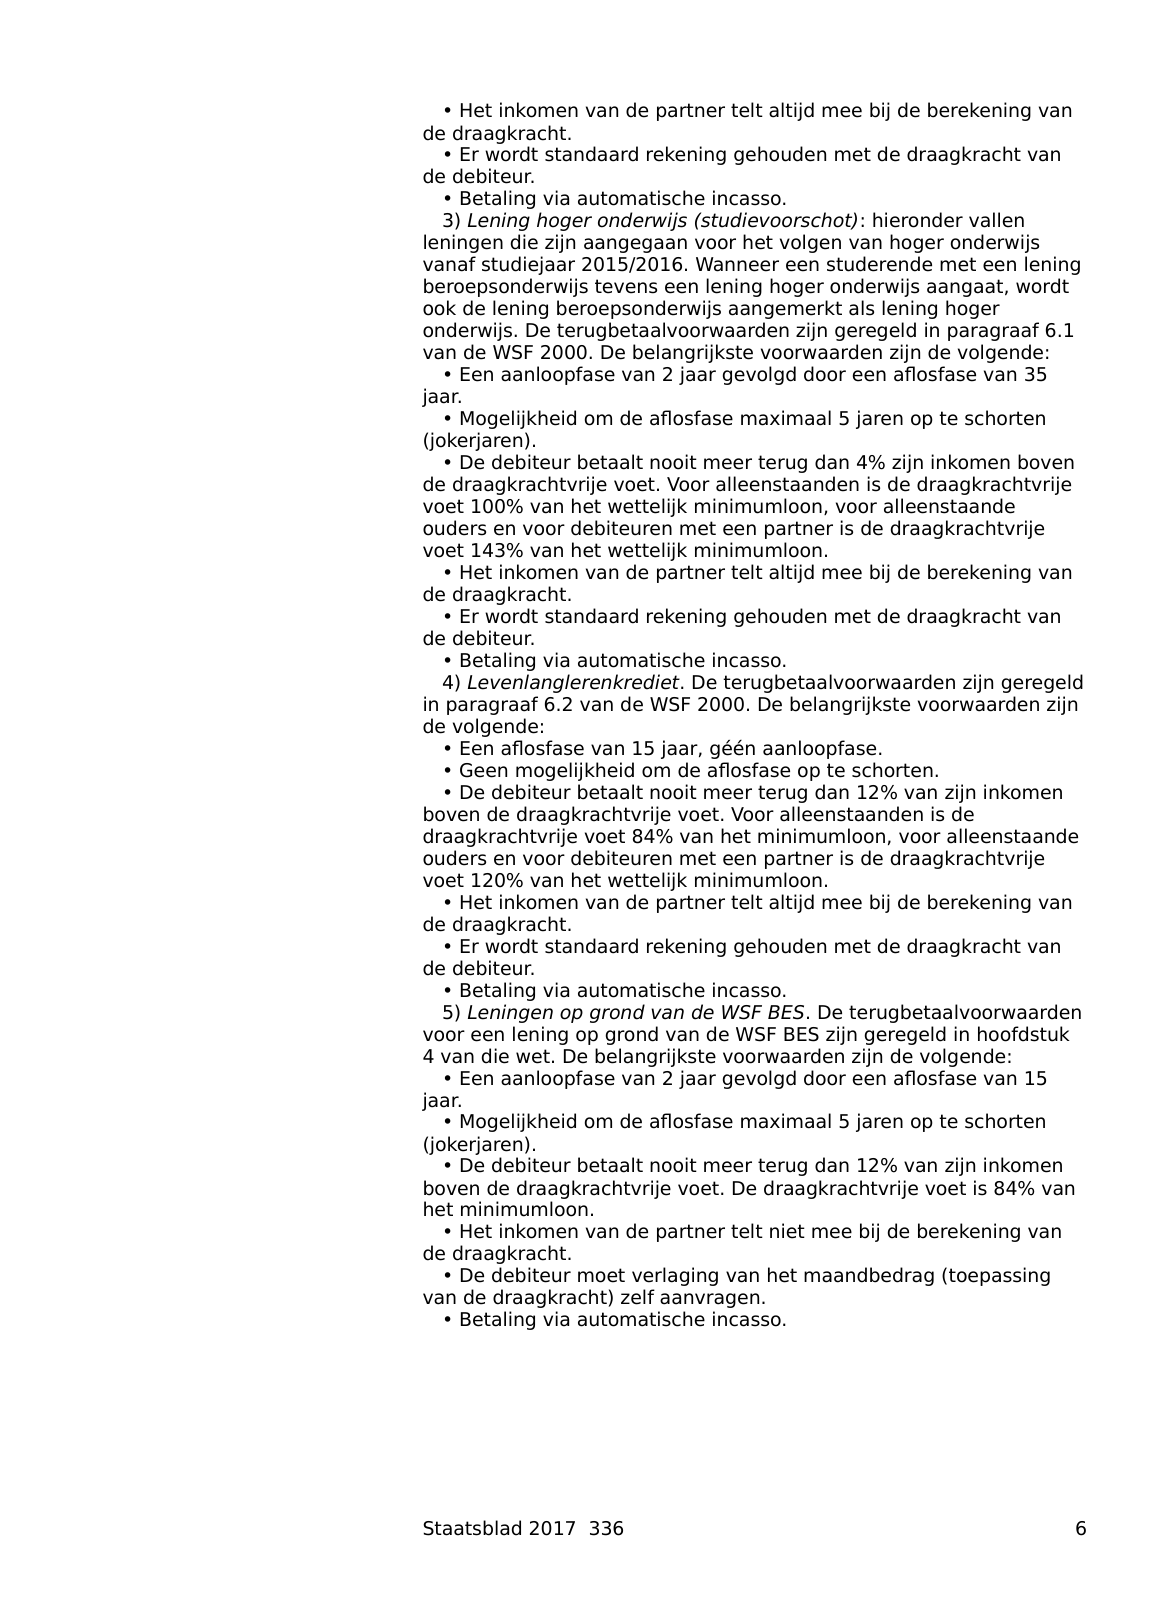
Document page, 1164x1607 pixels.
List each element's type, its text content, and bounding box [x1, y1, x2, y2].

text • Betaling via automatische incasso. [422, 650, 1087, 672]
text • Geen mogelijkheid om de aflosfase op te schorten. [422, 760, 1087, 782]
text • Het inkomen van de partner telt niet mee bij de berekening van de draagkracht. [422, 1221, 1087, 1265]
text • Betaling via automatische incasso. [422, 188, 1087, 210]
text 5) Leningen op grond van de WSF BES. De terugbetaalvoorwaarden voor een lening op grond van de WSF BES zijn geregeld in hoofdstuk 4 van die wet. De belangrijkste voorwaarden zijn de volgende: [422, 1002, 1087, 1067]
text • De debiteur betaalt nooit meer terug dan 12% van zijn inkomen boven de draagkrachtvrije voet. De draagkrachtvrije voet is 84% van het minimumloon. [422, 1155, 1087, 1221]
text • Er wordt standaard rekening gehouden met de draagkracht van de debiteur. [422, 606, 1087, 650]
text • Mogelijkheid om de aflosfase maximaal 5 jaren op te schorten (jokerjaren). [422, 408, 1087, 452]
text • Het inkomen van de partner telt altijd mee bij de berekening van de draagkracht. [422, 562, 1087, 606]
text • Een aflosfase van 15 jaar, géén aanloopfase. [422, 738, 1087, 760]
text • Mogelijkheid om de aflosfase maximaal 5 jaren op te schorten (jokerjaren). [422, 1111, 1087, 1155]
text • De debiteur moet verlaging van het maandbedrag (toepassing van de draagkracht) zelf aanvragen. [422, 1265, 1087, 1309]
text • Het inkomen van de partner telt altijd mee bij de berekening van de draagkracht. [422, 892, 1087, 936]
text • Er wordt standaard rekening gehouden met de draagkracht van de debiteur. [422, 144, 1087, 188]
text • De debiteur betaalt nooit meer terug dan 4% zijn inkomen boven de draagkrachtvrije voet. Voor alleenstaanden is de draagkrachtvrije voet 100% van het wettelijk minimumloon, voor alleenstaande ouders en voor debiteuren met een partner is de draagkrachtvrije voet 143% van het wettelijk minimumloon. [422, 452, 1087, 562]
text • Betaling via automatische incasso. [422, 1309, 1087, 1331]
text • Betaling via automatische incasso. [422, 979, 1087, 1002]
text • Een aanloopfase van 2 jaar gevolgd door een aflosfase van 35 jaar. [422, 364, 1087, 408]
text • Het inkomen van de partner telt altijd mee bij de berekening van de draagkracht. [422, 100, 1087, 144]
text • Een aanloopfase van 2 jaar gevolgd door een aflosfase van 15 jaar. [422, 1067, 1087, 1111]
text • Er wordt standaard rekening gehouden met de draagkracht van de debiteur. [422, 936, 1087, 979]
text 3) Lening hoger onderwijs (studievoorschot): hieronder vallen leningen die zijn aangegaan voor het volgen van hoger onderwijs vanaf studiejaar 2015/2016. Wanneer een studerende met een lening beroepsonderwijs tevens een lening hoger onderwijs aangaat, wordt ook de lening beroepsonderwijs aangemerkt als lening hoger onderwijs. De terugbetaalvoorwaarden zijn geregeld in paragraaf 6.1 van de WSF 2000. De belangrijkste voorwaarden zijn de volgende: [422, 210, 1087, 364]
text 4) Levenlanglerenkrediet. De terugbetaalvoorwaarden zijn geregeld in paragraaf 6.2 van de WSF 2000. De belangrijkste voorwaarden zijn de volgende: [422, 672, 1087, 738]
text • De debiteur betaalt nooit meer terug dan 12% van zijn inkomen boven de draagkrachtvrije voet. Voor alleenstaanden is de draagkrachtvrije voet 84% van het minimumloon, voor alleenstaande ouders en voor debiteuren met een partner is de draagkrachtvrije voet 120% van het wettelijk minimumloon. [422, 782, 1087, 892]
